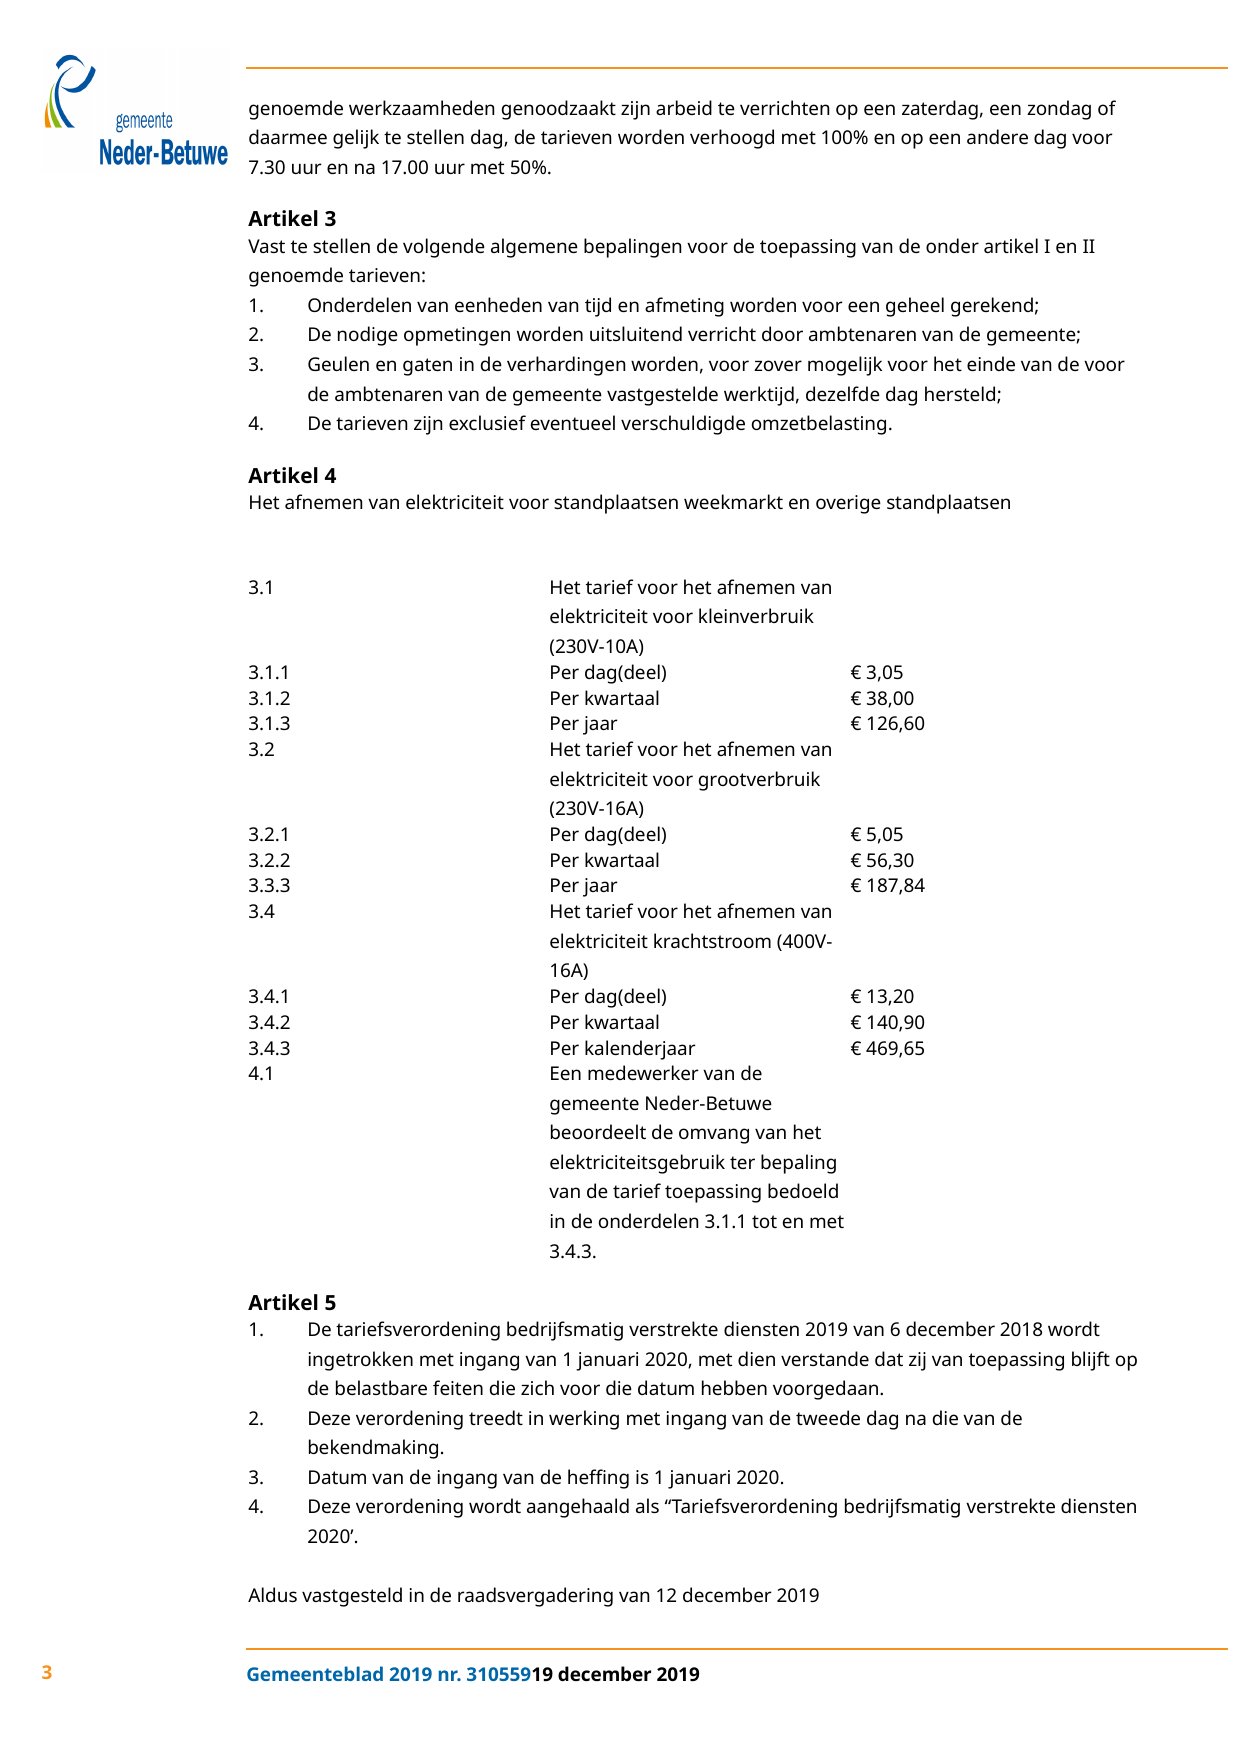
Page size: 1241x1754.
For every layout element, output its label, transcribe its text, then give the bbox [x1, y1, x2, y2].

table_header [549, 549, 850, 574]
table_cell Per dag(deel) [549, 659, 850, 685]
table_cell Het tarief voor het afnemen van elektriciteit krachtstroom (400V-16A) [549, 898, 850, 983]
table_cell Per kwartaal [549, 1009, 850, 1035]
table_cell 3.2.2 [248, 847, 549, 873]
text Het afnemen van elektriciteit voor standplaatsen weekmarkt en overige standplaatsen [248, 489, 1152, 515]
table_cell 3.4.2 [248, 1009, 549, 1035]
text Aldus vastgesteld in de raadsvergadering van 12 december 2019 [248, 1582, 1152, 1608]
text genoemde werkzaamheden genoodzaakt zijn arbeid te verrichten op een zaterdag, een zondag of daarmee gelijk te stellen dag, de tarieven worden verhoogd met 100% en op een andere dag voor 7.30 uur en na 17.00 uur met 50%. [248, 95, 1152, 180]
table_cell Een medewerker van de gemeente Neder-Betuwe beoordeelt de omvang van het elektriciteitsgebruik ter bepaling van de tarief toepassing bedoeld in de onderdelen 3.1.1 tot en met 3.4.3. [549, 1060, 850, 1264]
text Artikel 4 [248, 461, 1152, 489]
text Artikel 3 [248, 204, 1152, 233]
list De tariefsverordening bedrijfsmatig verstrekte diensten 2019 van 6 december 2018 wordt ingetrokken met ingang van 1 januari 2020, met dien verstande dat zij van toepassing blijft op de belastbare feiten die zich voor die datum hebben voorgedaan. [248, 1316, 1152, 1401]
list Deze verordening wordt aangehaald als “Tariefsverordening bedrijfsmatig verstrekte diensten 2020’. [248, 1494, 1152, 1549]
table_cell € 38,00 [850, 685, 1152, 711]
table_cell 4.1 [248, 1060, 549, 1264]
table_cell € 56,30 [850, 847, 1152, 873]
text Vast te stellen de volgende algemene bepalingen voor de toepassing van de onder artikel I en II genoemde tarieven: [248, 233, 1152, 288]
table_cell [850, 1060, 1152, 1264]
table_cell 3.1.3 [248, 711, 549, 736]
table_cell Per dag(deel) [549, 983, 850, 1009]
table_cell 3.1.2 [248, 685, 549, 711]
table_header [850, 549, 1152, 574]
table_cell € 13,20 [850, 983, 1152, 1009]
table_cell Per jaar [549, 711, 850, 736]
table_cell € 469,65 [850, 1035, 1152, 1060]
list Geulen en gaten in de verhardingen worden, voor zover mogelijk voor het einde van de voor de ambtenaren van de gemeente vastgestelde werktijd, dezelfde dag hersteld; [248, 351, 1152, 406]
list Onderdelen van eenheden van tijd en afmeting worden voor een geheel gerekend; [248, 292, 1152, 318]
table_cell [850, 574, 1152, 659]
table_cell € 140,90 [850, 1009, 1152, 1035]
table_cell € 187,84 [850, 873, 1152, 898]
table_cell 3.3.3 [248, 873, 549, 898]
table_cell € 3,05 [850, 659, 1152, 685]
table_cell € 126,60 [850, 711, 1152, 736]
table_cell 3.4.3 [248, 1035, 549, 1060]
table_cell 3.1.1 [248, 659, 549, 685]
table_cell € 5,05 [850, 821, 1152, 847]
table_cell 3.2 [248, 736, 549, 821]
table_cell 3.4.1 [248, 983, 549, 1009]
table_cell Per jaar [549, 873, 850, 898]
table_header [248, 549, 549, 574]
text Artikel 5 [248, 1288, 1152, 1316]
table_cell Het tarief voor het afnemen van elektriciteit voor grootverbruik (230V-16A) [549, 736, 850, 821]
list Deze verordening treedt in werking met ingang van de tweede dag na die van de bekendmaking. [248, 1405, 1152, 1460]
table_cell 3.4 [248, 898, 549, 983]
table_cell Per kwartaal [549, 685, 850, 711]
table_cell Per kwartaal [549, 847, 850, 873]
table_cell [850, 898, 1152, 983]
picture [41, 47, 231, 172]
table_cell 3.1 [248, 574, 549, 659]
table_cell Het tarief voor het afnemen van elektriciteit voor kleinverbruik (230V-10A) [549, 574, 850, 659]
list De nodige opmetingen worden uitsluitend verricht door ambtenaren van de gemeente; [248, 322, 1152, 347]
table_cell Per kalenderjaar [549, 1035, 850, 1060]
list Datum van de ingang van de heffing is 1 januari 2020. [248, 1464, 1152, 1490]
table_cell [850, 736, 1152, 821]
list De tarieven zijn exclusief eventueel verschuldigde omzetbelasting. [248, 410, 1152, 436]
table_cell 3.2.1 [248, 821, 549, 847]
table_cell Per dag(deel) [549, 821, 850, 847]
